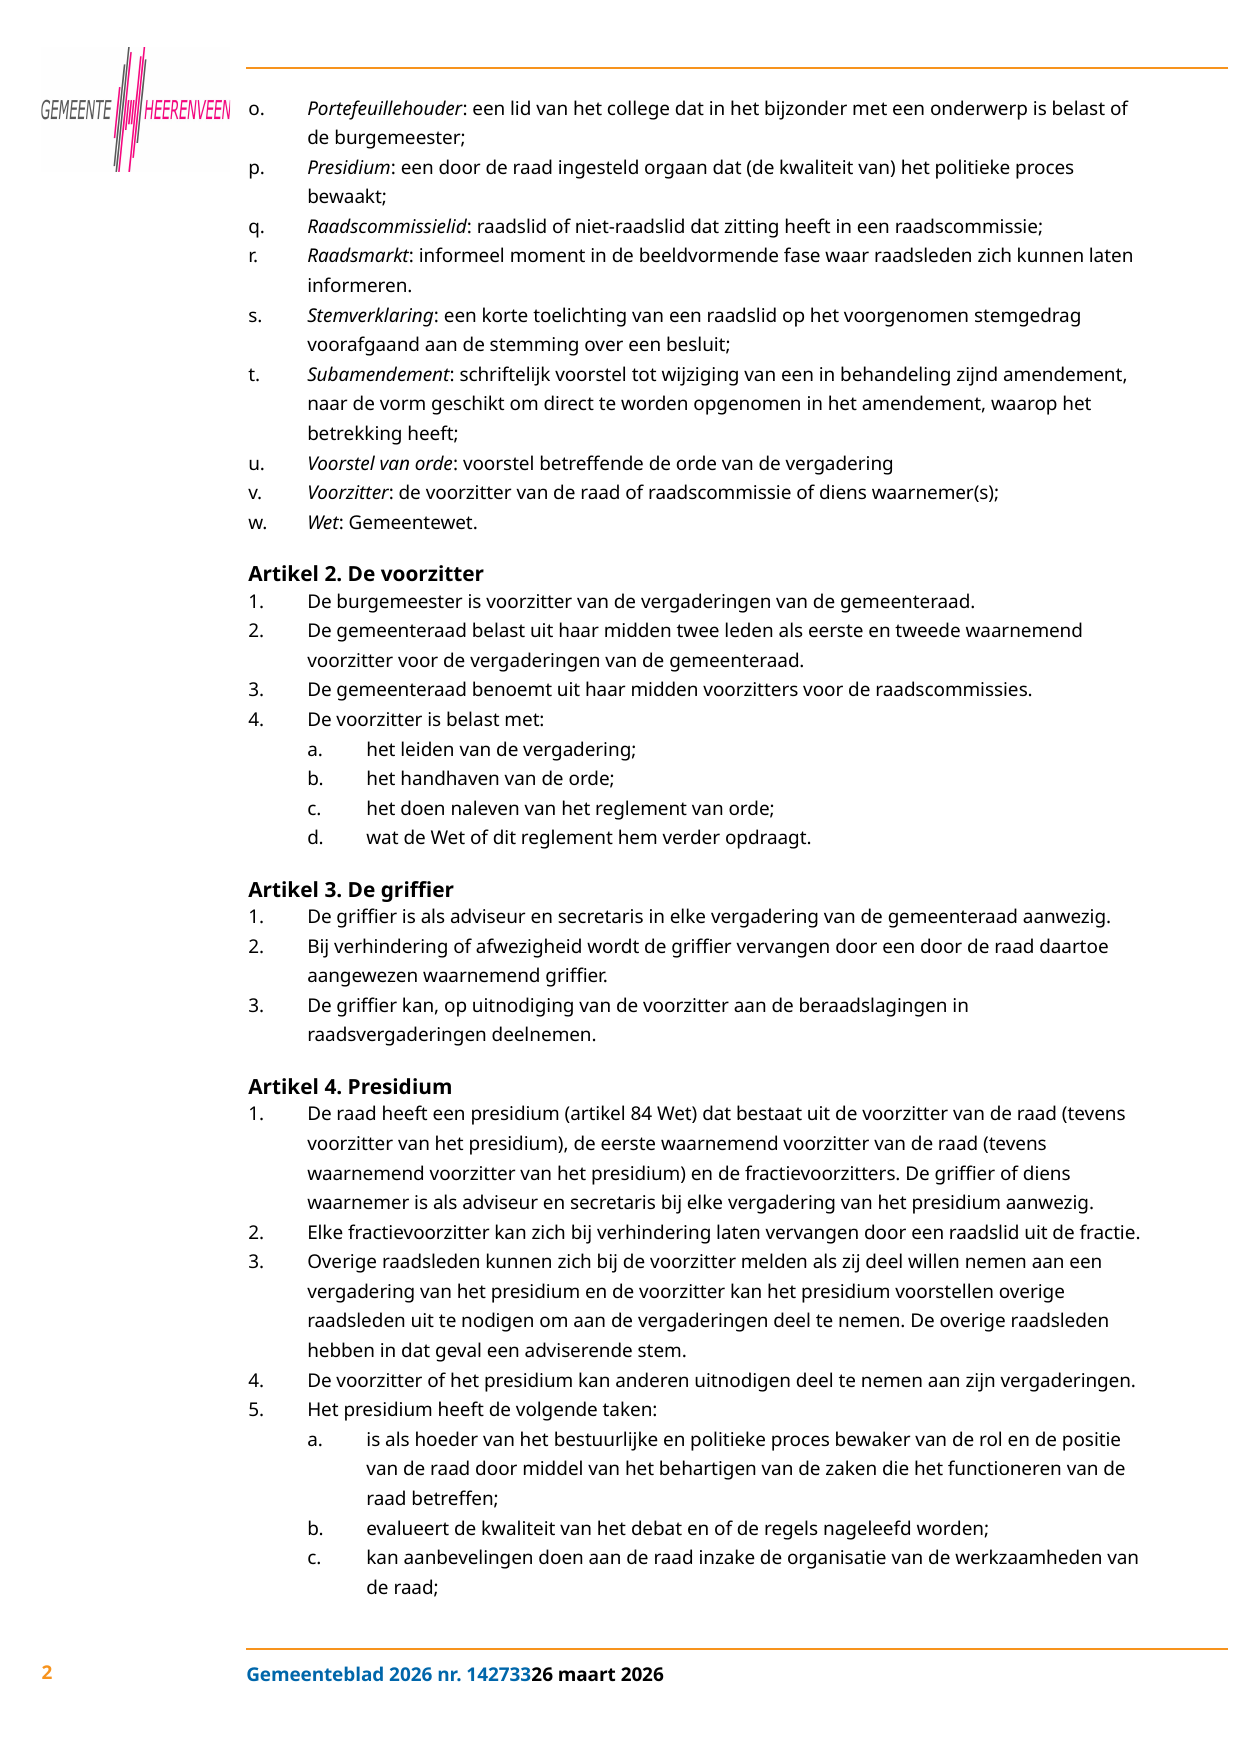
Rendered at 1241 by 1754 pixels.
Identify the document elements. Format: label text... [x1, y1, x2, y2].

picture [41, 47, 231, 172]
list Het presidium heeft de volgende taken: [248, 1396, 1152, 1422]
text Artikel 2. De voorzitter [248, 559, 1152, 588]
text Artikel 4. Presidium [248, 1072, 1152, 1101]
list Voorzitter: de voorzitter van de raad of raadscommissie of diens waarnemer(s); [248, 479, 1152, 505]
list De burgemeester is voorzitter van de vergaderingen van de gemeenteraad. [248, 588, 1152, 613]
list De voorzitter of het presidium kan anderen uitnodigen deel te nemen aan zijn vergaderingen. [248, 1367, 1152, 1392]
list Voorstel van orde: voorstel betreffende de orde van de vergadering [248, 450, 1152, 476]
list Raadscommissielid: raadslid of niet-raadslid dat zitting heeft in een raadscommissie; [248, 213, 1152, 239]
list het handhaven van de orde; [307, 765, 1152, 791]
list Elke fractievoorzitter kan zich bij verhindering laten vervangen door een raadslid uit de fractie. [248, 1219, 1152, 1244]
list Presidium: een door de raad ingesteld orgaan dat (de kwaliteit van) het politieke proces bewaakt; [248, 154, 1152, 209]
list De raad heeft een presidium (artikel 84 Wet) dat bestaat uit de voorzitter van de raad (tevens voorzitter van het presidium), de eerste waarnemend voorzitter van de raad (tevens waarnemend voorzitter van het presidium) en de fractievoorzitters. De griffier of diens waarnemer is als adviseur en secretaris bij elke vergadering van het presidium aanwezig. [248, 1101, 1152, 1215]
list Portefeuillehouder: een lid van het college dat in het bijzonder met een onderwerp is belast of de burgemeester; [248, 95, 1152, 150]
text Artikel 3. De griffier [248, 875, 1152, 903]
list Overige raadsleden kunnen zich bij de voorzitter melden als zij deel willen nemen aan een vergadering van het presidium en de voorzitter kan het presidium voorstellen overige raadsleden uit te nodigen om aan de vergaderingen deel te nemen. De overige raadsleden hebben in dat geval een adviserende stem. [248, 1248, 1152, 1363]
list De gemeenteraad belast uit haar midden twee leden als eerste en tweede waarnemend voorzitter voor de vergaderingen van de gemeenteraad. [248, 617, 1152, 673]
list De voorzitter is belast met: [248, 706, 1152, 732]
list het leiden van de vergadering; [307, 736, 1152, 761]
list Bij verhindering of afwezigheid wordt de griffier vervangen door een door de raad daartoe aangewezen waarnemend griffier. [248, 933, 1152, 988]
list wat de Wet of dit reglement hem verder opdraagt. [307, 824, 1152, 850]
list Wet: Gemeentewet. [248, 509, 1152, 535]
list is als hoeder van het bestuurlijke en politieke proces bewaker van de rol en de positie van de raad door middel van het behartigen van de zaken die het functioneren van de raad betreffen; [307, 1426, 1152, 1511]
list De griffier kan, op uitnodiging van de voorzitter aan de beraadslagingen in raadsvergaderingen deelnemen. [248, 992, 1152, 1047]
list evalueert de kwaliteit van het debat en of de regels nageleefd worden; [307, 1515, 1152, 1540]
list De griffier is als adviseur en secretaris in elke vergadering van de gemeenteraad aanwezig. [248, 903, 1152, 929]
list De gemeenteraad benoemt uit haar midden voorzitters voor de raadscommissies. [248, 677, 1152, 702]
list Stemverklaring: een korte toelichting van een raadslid op het voorgenomen stemgedrag voorafgaand aan de stemming over een besluit; [248, 302, 1152, 357]
list Raadsmarkt: informeel moment in de beeldvormende fase waar raadsleden zich kunnen laten informeren. [248, 243, 1152, 298]
list Subamendement: schriftelijk voorstel tot wijziging van een in behandeling zijnd amendement, naar de vorm geschikt om direct te worden opgenomen in het amendement, waarop het betrekking heeft; [248, 361, 1152, 446]
list het doen naleven van het reglement van orde; [307, 795, 1152, 821]
list kan aanbevelingen doen aan de raad inzake de organisatie van de werkzaamheden van de raad; [307, 1544, 1152, 1599]
